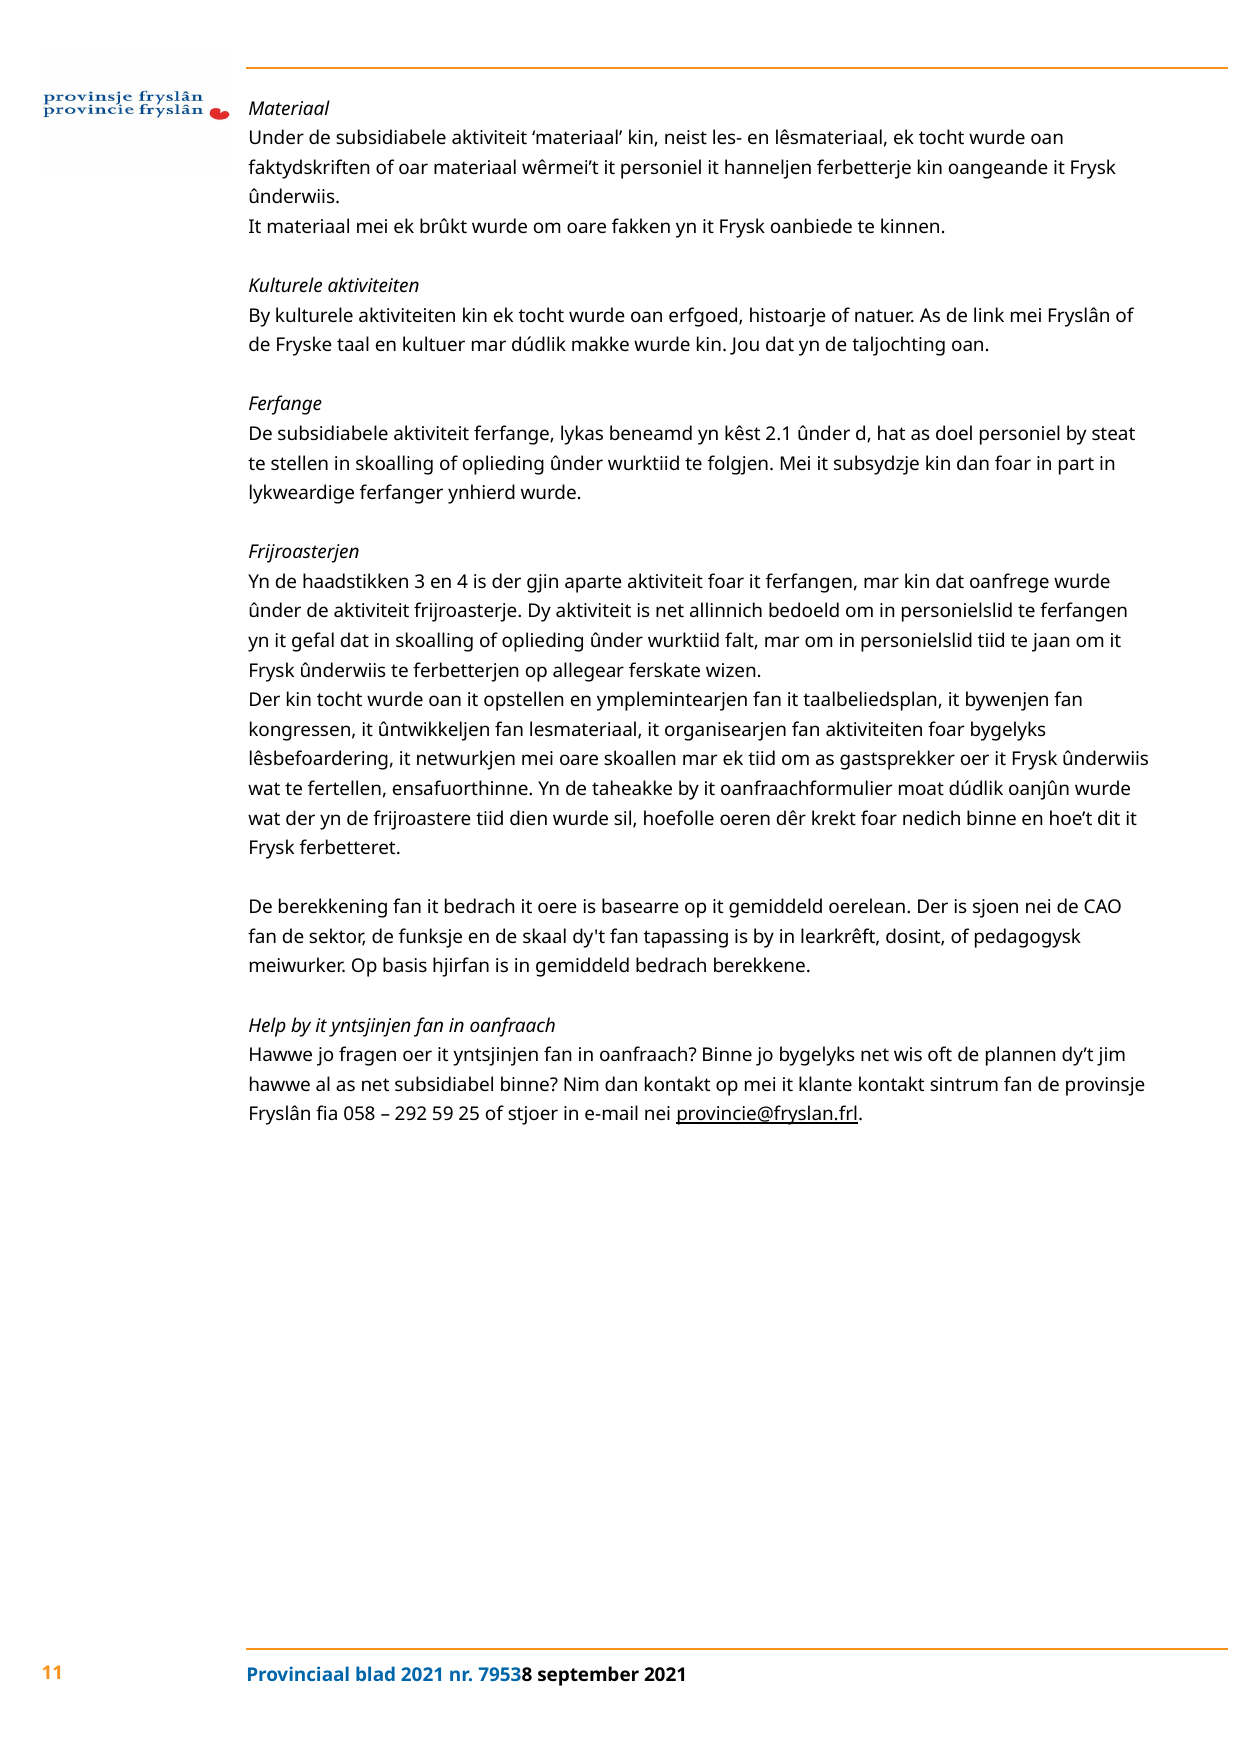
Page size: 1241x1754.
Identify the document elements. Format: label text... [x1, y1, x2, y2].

text Yn de haadstikken 3 en 4 is der gjin aparte aktiviteit foar it ferfangen, mar kin dat oanfrege wurde ûnder de aktiviteit frijroasterje. Dy aktiviteit is net allinnich bedoeld om in personielslid te ferfangen yn it gefal dat in skoalling of oplieding ûnder wurktiid falt, mar om in personielslid tiid te jaan om it Frysk ûnderwiis te ferbetterjen op allegear ferskate wizen. [248, 568, 1152, 683]
text Ferfange [248, 391, 1152, 416]
text Materiaal [248, 95, 1152, 121]
text Help by it yntsjinjen fan in oanfraach [248, 1012, 1152, 1038]
picture [41, 47, 231, 172]
text Kulturele aktiviteiten [248, 272, 1152, 298]
text De subsidiabele aktiviteit ferfange, lykas beneamd yn kêst 2.1 ûnder d, hat as doel personiel by steat te stellen in skoalling of oplieding ûnder wurktiid te folgjen. Mei it subsydzje kin dan foar in part in lykweardige ferfanger ynhierd wurde. [248, 420, 1152, 505]
text Hawwe jo fragen oer it yntsjinjen fan in oanfraach? Binne jo bygelyks net wis oft de plannen dy’t jim hawwe al as net subsidiabel binne? Nim dan kontakt op mei it klante kontakt sintrum fan de provinsje Fryslân fia 058 – 292 59 25 of stjoer in e-mail nei provincie@fryslan.frl. [248, 1041, 1152, 1126]
text Under de subsidiabele aktiviteit ‘materiaal’ kin, neist les- en lêsmateriaal, ek tocht wurde oan faktydskriften of oar materiaal wêrmei’t it personiel it hanneljen ferbetterje kin oangeande it Frysk ûnderwiis. [248, 124, 1152, 209]
text De berekkening fan it bedrach it oere is basearre op it gemiddeld oerelean. Der is sjoen nei de CAO fan de sektor, de funksje en de skaal dy't fan tapassing is by in learkrêft, dosint, of pedagogysk meiwurker. Op basis hjirfan is in gemiddeld bedrach berekkene. [248, 893, 1152, 978]
text It materiaal mei ek brûkt wurde om oare fakken yn it Frysk oanbiede te kinnen. [248, 213, 1152, 239]
text Der kin tocht wurde oan it opstellen en ymplemintearjen fan it taalbeliedsplan, it bywenjen fan kongressen, it ûntwikkeljen fan lesmateriaal, it organisearjen fan aktiviteiten foar bygelyks lêsbefoardering, it netwurkjen mei oare skoallen mar ek tiid om as gastsprekker oer it Frysk ûnderwiis wat te fertellen, ensafuorthinne. Yn de taheakke by it oanfraachformulier moat dúdlik oanjûn wurde wat der yn de frijroastere tiid dien wurde sil, hoefolle oeren dêr krekt foar nedich binne en hoe’t dit it Frysk ferbetteret. [248, 686, 1152, 860]
text Frijroasterjen [248, 538, 1152, 564]
text By kulturele aktiviteiten kin ek tocht wurde oan erfgoed, histoarje of natuer. As de link mei Fryslân of de Fryske taal en kultuer mar dúdlik makke wurde kin. Jou dat yn de taljochting oan. [248, 302, 1152, 357]
